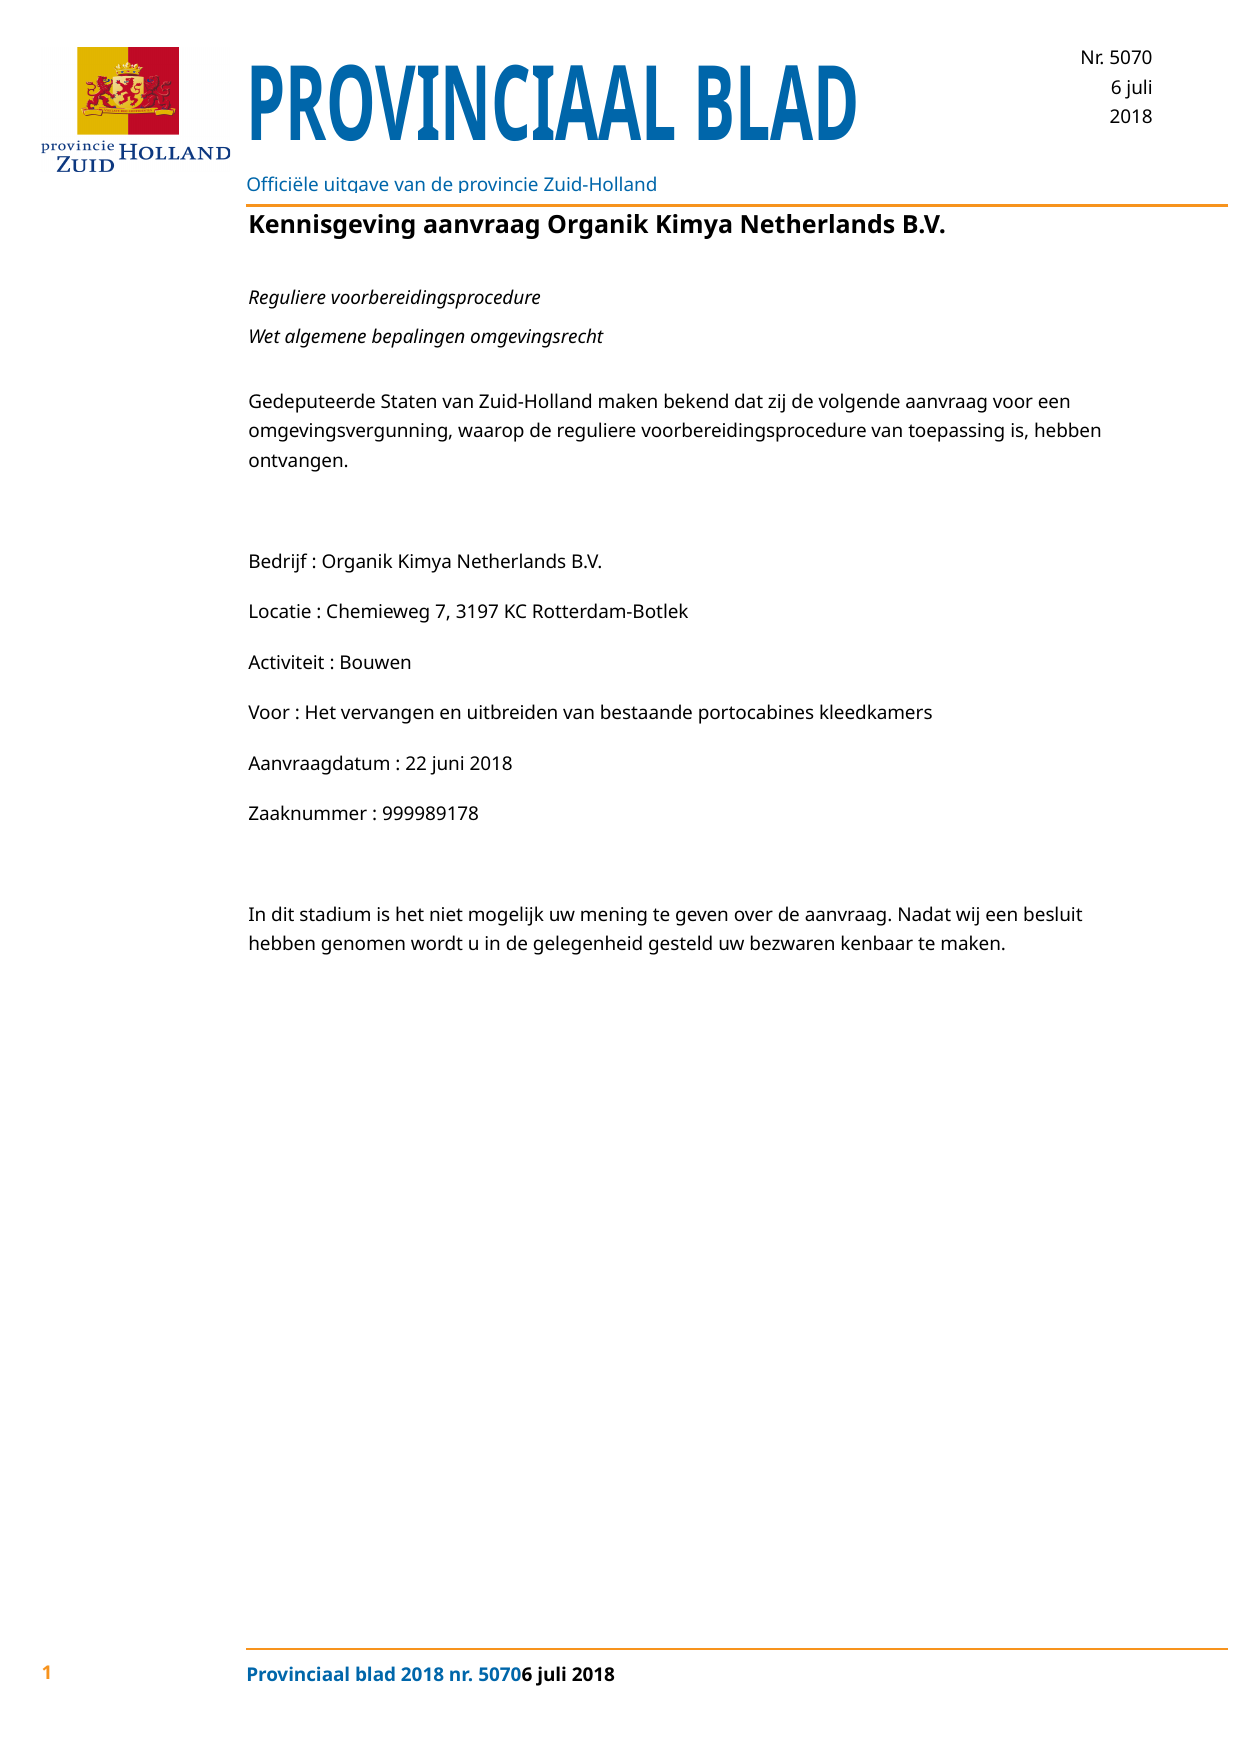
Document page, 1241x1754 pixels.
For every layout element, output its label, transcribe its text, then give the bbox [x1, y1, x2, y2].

text Gedeputeerde Staten van Zuid-Holland maken bekend dat zij de volgende aanvraag voor een omgevingsvergunning, waarop de reguliere voorbereidingsprocedure van toepassing is, hebben ontvangen. [248, 388, 1152, 473]
text Aanvraagdatum : 22 juni 2018 [248, 750, 1152, 776]
text In dit stadium is het niet mogelijk uw mening te geven over de aanvraag. Nadat wij een besluit hebben genomen wordt u in de gelegenheid gesteld uw bezwaren kenbaar te maken. [248, 901, 1152, 956]
text Voor : Het vervangen en uitbreiden van bestaande portocabines kleedkamers [248, 699, 1152, 725]
text Zaaknummer : 999989178 [248, 800, 1152, 826]
text Reguliere voorbereidingsprocedure [248, 284, 1152, 309]
text Locatie : Chemieweg 7, 3197 KC Rotterdam-Botlek [248, 598, 1152, 624]
text Bedrijf : Organik Kimya Netherlands B.V. [248, 548, 1152, 574]
text Wet algemene bepalingen omgevingsrecht [248, 323, 1152, 349]
text Activiteit : Bouwen [248, 649, 1152, 675]
text Kennisgeving aanvraag Organik Kimya Netherlands B.V. [248, 207, 1152, 241]
picture [41, 47, 231, 172]
